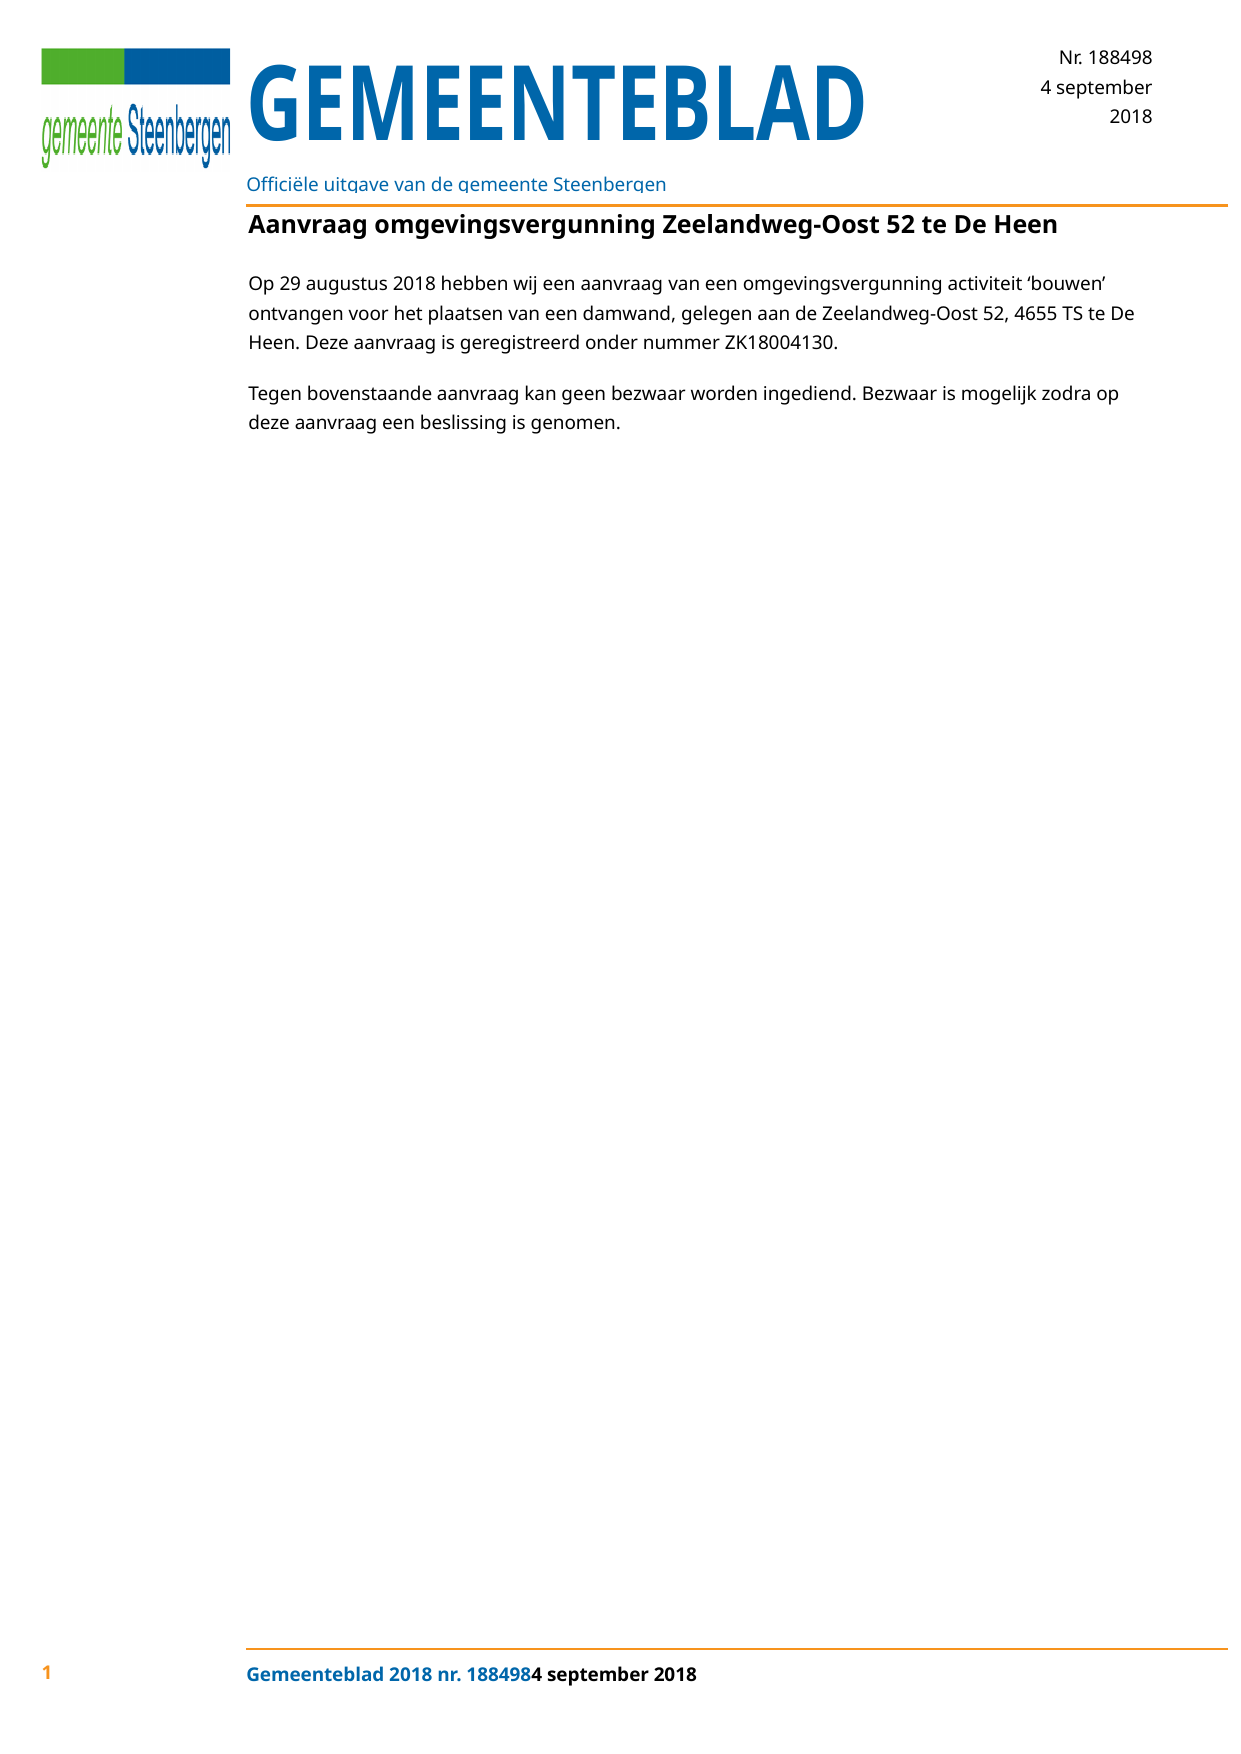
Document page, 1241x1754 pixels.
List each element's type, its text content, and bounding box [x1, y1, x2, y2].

picture [41, 47, 231, 172]
text Aanvraag omgevingsvergunning Zeelandweg-Oost 52 te De Heen [248, 207, 1152, 241]
text Tegen bovenstaande aanvraag kan geen bezwaar worden ingediend. Bezwaar is mogelijk zodra op deze aanvraag een beslissing is genomen. [248, 380, 1152, 435]
text Op 29 augustus 2018 hebben wij een aanvraag van een omgevingsvergunning activiteit ‘bouwen’ ontvangen voor het plaatsen van een damwand, gelegen aan de Zeelandweg-Oost 52, 4655 TS te De Heen. Deze aanvraag is geregistreerd onder nummer ZK18004130. [248, 270, 1152, 355]
